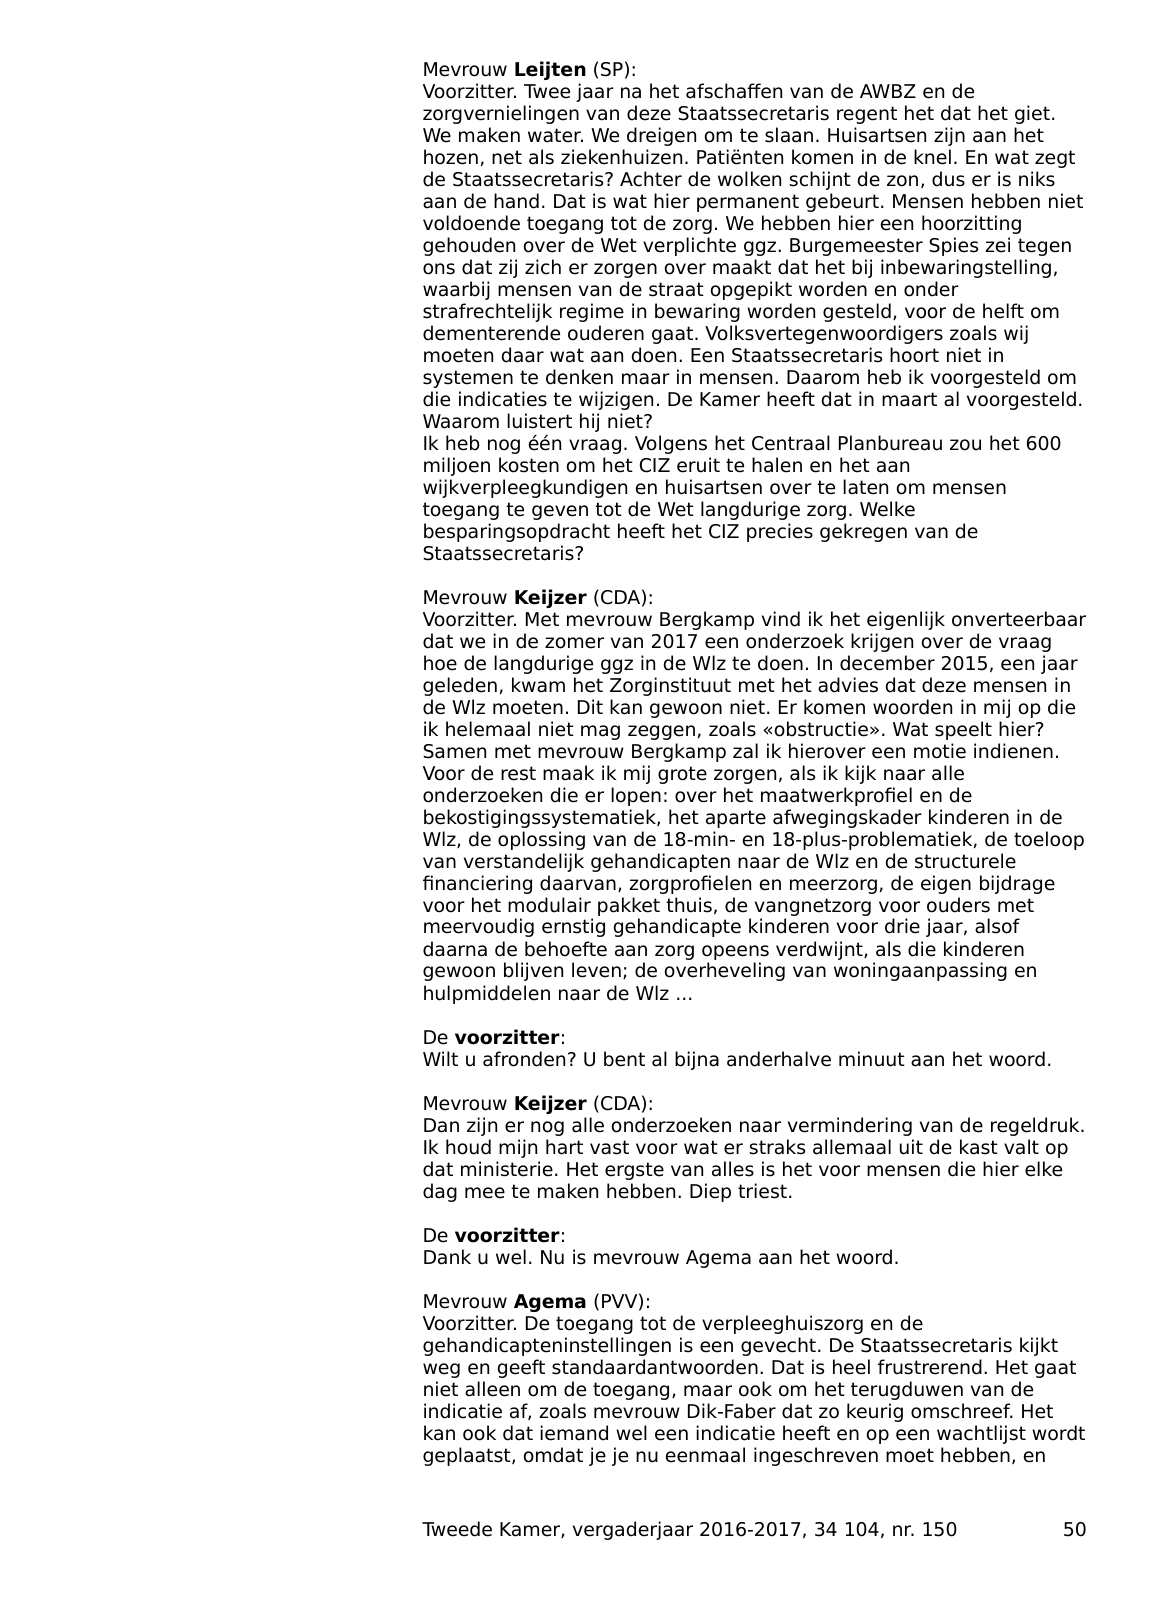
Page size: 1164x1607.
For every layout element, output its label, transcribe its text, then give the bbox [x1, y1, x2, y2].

text De voorzitter: [422, 1027, 1087, 1048]
text Voor de rest maak ik mij grote zorgen, als ik kijk naar alle onderzoeken die er lopen: over het maatwerkprofiel en de bekostigingssystematiek, het aparte afwegingskader kinderen in de Wlz, de oplossing van de 18-min- en 18-plus-problematiek, de toeloop van verstandelijk gehandicapten naar de Wlz en de structurele financiering daarvan, zorgprofielen en meerzorg, de eigen bijdrage voor het modulair pakket thuis, de vangnetzorg voor ouders met meervoudig ernstig gehandicapte kinderen voor drie jaar, alsof daarna de behoefte aan zorg opeens verdwijnt, als die kinderen gewoon blijven leven; de overheveling van woningaanpassing en hulpmiddelen naar de Wlz ... [422, 763, 1087, 1004]
text Dank u wel. Nu is mevrouw Agema aan het woord. [422, 1247, 1087, 1269]
text Mevrouw Keijzer (CDA): [422, 587, 1087, 609]
text Wilt u afronden? U bent al bijna anderhalve minuut aan het woord. [422, 1048, 1087, 1071]
text Mevrouw Keijzer (CDA): [422, 1093, 1087, 1115]
text Voorzitter. Met mevrouw Bergkamp vind ik het eigenlijk onverteerbaar dat we in de zomer van 2017 een onderzoek krijgen over de vraag hoe de langdurige ggz in de Wlz te doen. In december 2015, een jaar geleden, kwam het Zorginstituut met het advies dat deze mensen in de Wlz moeten. Dit kan gewoon niet. Er komen woorden in mij op die ik helemaal niet mag zeggen, zoals «obstructie». Wat speelt hier? Samen met mevrouw Bergkamp zal ik hierover een motie indienen. [422, 609, 1087, 763]
text Mevrouw Leijten (SP): [422, 59, 1087, 81]
text Voorzitter. De toegang tot de verpleeghuiszorg en de gehandicapteninstellingen is een gevecht. De Staatssecretaris kijkt weg en geeft standaardantwoorden. Dat is heel frustrerend. Het gaat niet alleen om de toegang, maar ook om het terugduwen van de indicatie af, zoals mevrouw Dik-Faber dat zo keurig omschreef. Het kan ook dat iemand wel een indicatie heeft en op een wachtlijst wordt geplaatst, omdat je je nu eenmaal ingeschreven moet hebben, en [422, 1313, 1087, 1467]
text Ik heb nog één vraag. Volgens het Centraal Planbureau zou het 600 miljoen kosten om het CIZ eruit te halen en het aan wijkverpleegkundigen en huisartsen over te laten om mensen toegang te geven tot de Wet langdurige zorg. Welke besparingsopdracht heeft het CIZ precies gekregen van de Staatssecretaris? [422, 433, 1087, 564]
text Voorzitter. Twee jaar na het afschaffen van de AWBZ en de zorgvernielingen van deze Staatssecretaris regent het dat het giet. We maken water. We dreigen om te slaan. Huisartsen zijn aan het hozen, net als ziekenhuizen. Patiënten komen in de knel. En wat zegt de Staatssecretaris? Achter de wolken schijnt de zon, dus er is niks aan de hand. Dat is wat hier permanent gebeurt. Mensen hebben niet voldoende toegang tot de zorg. We hebben hier een hoorzitting gehouden over de Wet verplichte ggz. Burgemeester Spies zei tegen ons dat zij zich er zorgen over maakt dat het bij inbewaringstelling, waarbij mensen van de straat opgepikt worden en onder strafrechtelijk regime in bewaring worden gesteld, voor de helft om dementerende ouderen gaat. Volksvertegenwoordigers zoals wij moeten daar wat aan doen. Een Staatssecretaris hoort niet in systemen te denken maar in mensen. Daarom heb ik voorgesteld om die indicaties te wijzigen. De Kamer heeft dat in maart al voorgesteld. Waarom luistert hij niet? [422, 81, 1087, 433]
text Dan zijn er nog alle onderzoeken naar vermindering van de regeldruk. Ik houd mijn hart vast voor wat er straks allemaal uit de kast valt op dat ministerie. Het ergste van alles is het voor mensen die hier elke dag mee te maken hebben. Diep triest. [422, 1115, 1087, 1203]
text Mevrouw Agema (PVV): [422, 1291, 1087, 1313]
text De voorzitter: [422, 1225, 1087, 1247]
